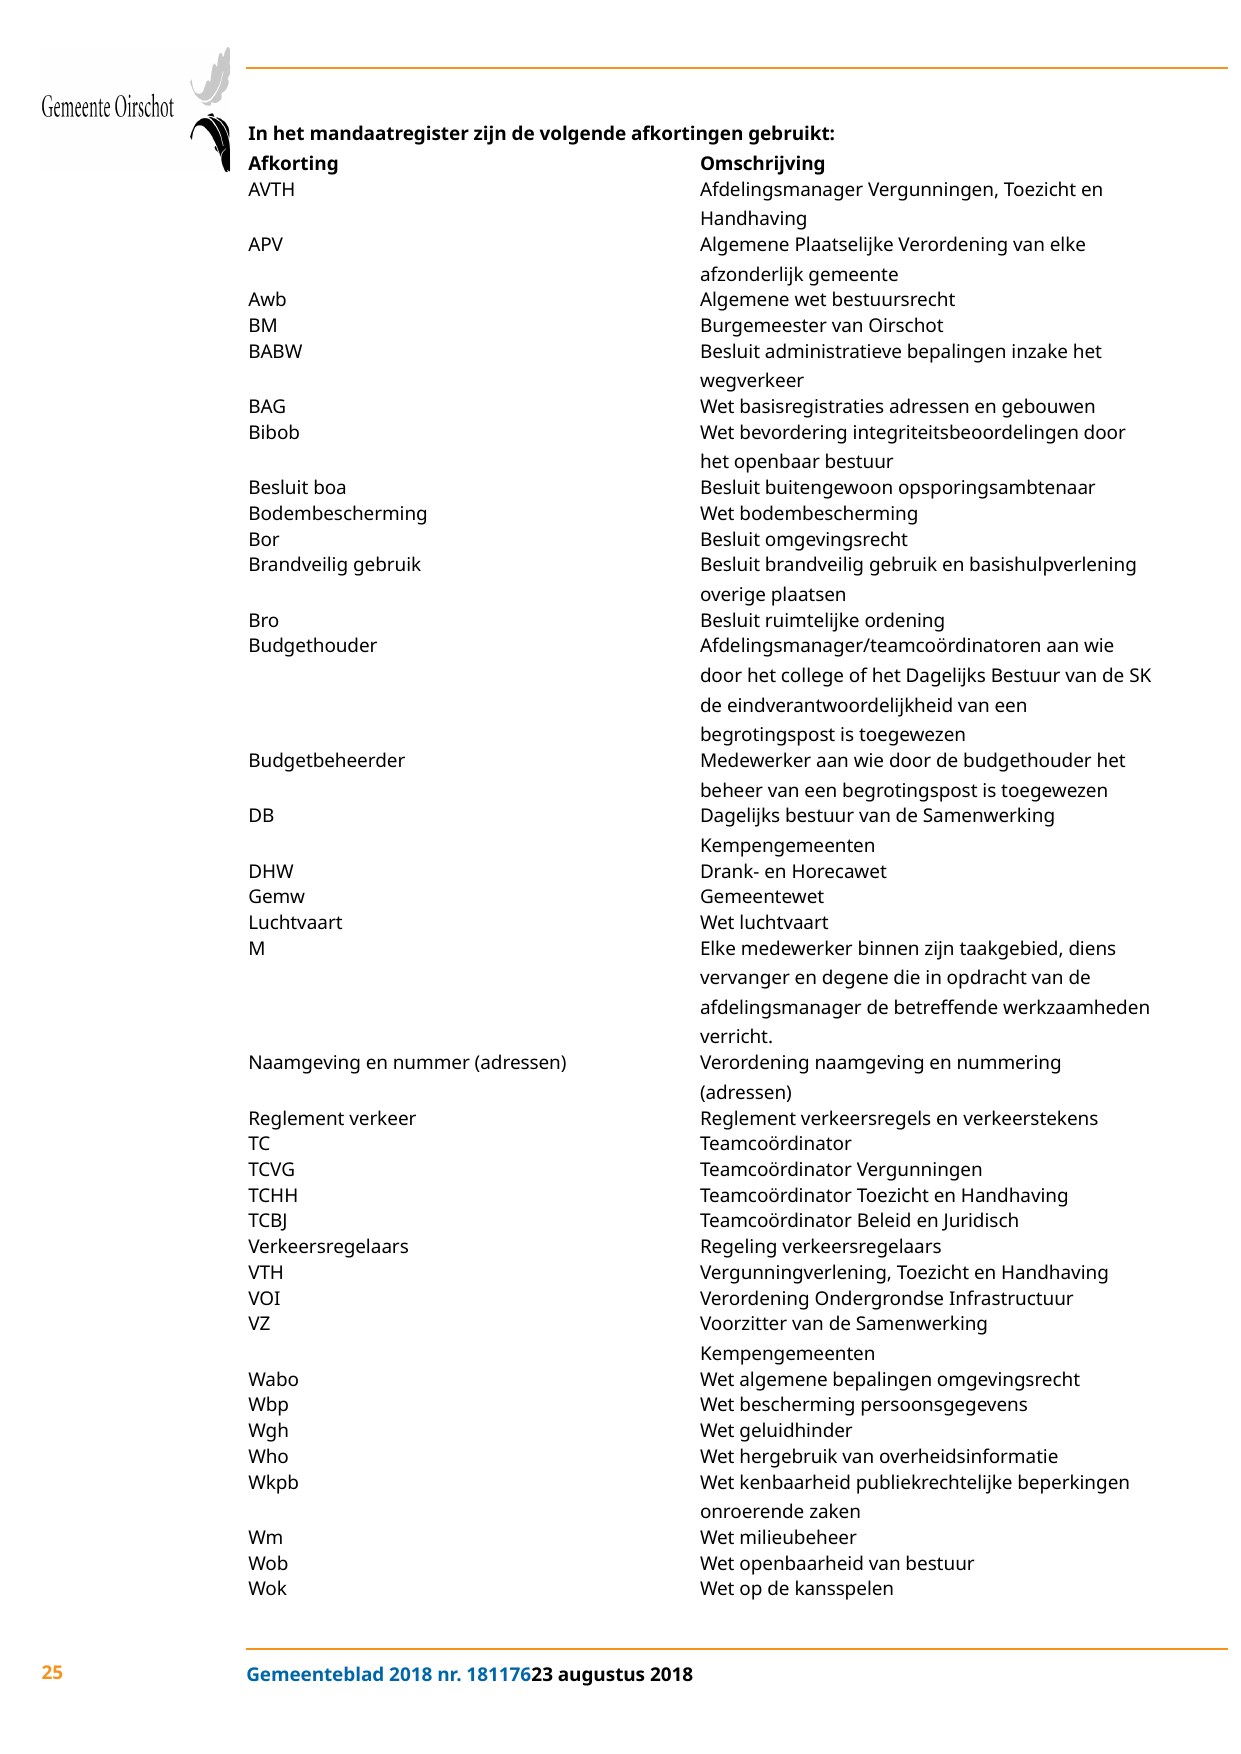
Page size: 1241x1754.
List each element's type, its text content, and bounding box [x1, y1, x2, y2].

table_cell VZ [248, 1311, 700, 1366]
table_cell Bor [248, 526, 700, 552]
table_cell TCVG [248, 1156, 700, 1182]
table_cell BAG [248, 394, 700, 419]
table_cell Teamcoördinator [700, 1131, 1152, 1156]
table_cell Besluit ruimtelijke ordening [700, 607, 1152, 633]
text In het mandaatregister zijn de volgende afkortingen gebruikt: [248, 121, 1152, 146]
table_cell Wet bevordering integriteitsbeoordelingen door het openbaar bestuur [700, 419, 1152, 474]
table_cell Budgetbeheerder [248, 747, 700, 802]
table_cell VOI [248, 1285, 700, 1311]
table_header Omschrijving [700, 150, 1152, 176]
table_cell Besluit buitengewoon opsporingsambtenaar [700, 475, 1152, 500]
table_cell Besluit boa [248, 475, 700, 500]
table_cell Wet algemene bepalingen omgevingsrecht [700, 1366, 1152, 1392]
table_cell Luchtvaart [248, 909, 700, 935]
table_cell Besluit omgevingsrecht [700, 526, 1152, 552]
table_cell Gemeentewet [700, 884, 1152, 909]
table_cell Wet kenbaarheid publiekrechtelijke beperkingen onroerende zaken [700, 1469, 1152, 1524]
table_cell Wet bodembescherming [700, 500, 1152, 526]
table_cell Afdelingsmanager Vergunningen, Toezicht en Handhaving [700, 176, 1152, 231]
table_cell Medewerker aan wie door de budgethouder het beheer van een begrotingspost is toegewezen [700, 747, 1152, 802]
table_cell Wet bescherming persoonsgegevens [700, 1392, 1152, 1417]
table_cell Dagelijks bestuur van de Samenwerking Kempengemeenten [700, 803, 1152, 858]
picture [41, 47, 231, 172]
table_cell Bibob [248, 419, 700, 474]
table_cell Wm [248, 1524, 700, 1550]
table_cell Naamgeving en nummer (adressen) [248, 1050, 700, 1105]
table_header Afkorting [248, 150, 700, 176]
table_cell Reglement verkeersregels en verkeerstekens [700, 1105, 1152, 1131]
table_cell BABW [248, 338, 700, 393]
table_cell TCBJ [248, 1208, 700, 1233]
table_cell Bodembescherming [248, 500, 700, 526]
table_cell TCHH [248, 1182, 700, 1208]
table_cell M [248, 935, 700, 1049]
table_cell Wabo [248, 1366, 700, 1392]
table_cell Regeling verkeersregelaars [700, 1234, 1152, 1259]
table_cell Afdelingsmanager/teamcoördinatoren aan wie door het college of het Dagelijks Bestuur van de SK de eindverantwoordelijkheid van een begrotingspost is toegewezen [700, 633, 1152, 747]
table_cell Wet op de kansspelen [700, 1576, 1152, 1601]
table_cell DB [248, 803, 700, 858]
table_cell Wbp [248, 1392, 700, 1417]
table_cell Besluit administratieve bepalingen inzake het wegverkeer [700, 338, 1152, 393]
table_cell BM [248, 313, 700, 338]
table_cell Algemene Plaatselijke Verordening van elke afzonderlijk gemeente [700, 231, 1152, 287]
table_cell Wet openbaarheid van bestuur [700, 1550, 1152, 1576]
table_cell TC [248, 1131, 700, 1156]
table_cell Teamcoördinator Beleid en Juridisch [700, 1208, 1152, 1233]
table_cell Bro [248, 607, 700, 633]
table_cell Wob [248, 1550, 700, 1576]
table_cell Teamcoördinator Vergunningen [700, 1156, 1152, 1182]
table_cell Wet luchtvaart [700, 909, 1152, 935]
table_cell APV [248, 231, 700, 287]
table_cell Wet milieubeheer [700, 1524, 1152, 1550]
table_cell Budgethouder [248, 633, 700, 747]
table_cell AVTH [248, 176, 700, 231]
table_cell Elke medewerker binnen zijn taakgebied, diens vervanger en degene die in opdracht van de afdelingsmanager de betreffende werkzaamheden verricht. [700, 935, 1152, 1049]
table_cell DHW [248, 858, 700, 883]
table_cell Wok [248, 1576, 700, 1601]
table_cell Brandveilig gebruik [248, 552, 700, 607]
table_cell Who [248, 1443, 700, 1469]
table_cell Algemene wet bestuursrecht [700, 287, 1152, 312]
table_cell VTH [248, 1259, 700, 1285]
table_cell Verkeersregelaars [248, 1234, 700, 1259]
table_cell Teamcoördinator Toezicht en Handhaving [700, 1182, 1152, 1208]
table_cell Wet hergebruik van overheidsinformatie [700, 1443, 1152, 1469]
table_cell Wkpb [248, 1469, 700, 1524]
table_cell Voorzitter van de Samenwerking Kempengemeenten [700, 1311, 1152, 1366]
table_cell Burgemeester van Oirschot [700, 313, 1152, 338]
table_cell Wgh [248, 1418, 700, 1443]
table_cell Drank- en Horecawet [700, 858, 1152, 883]
table_cell Gemw [248, 884, 700, 909]
table_cell Reglement verkeer [248, 1105, 700, 1131]
table_cell Verordening Ondergrondse Infrastructuur [700, 1285, 1152, 1311]
table_cell Wet basisregistraties adressen en gebouwen [700, 394, 1152, 419]
table_cell Vergunningverlening, Toezicht en Handhaving [700, 1259, 1152, 1285]
table_cell Verordening naamgeving en nummering (adressen) [700, 1050, 1152, 1105]
table_cell Wet geluidhinder [700, 1418, 1152, 1443]
table_cell Besluit brandveilig gebruik en basishulpverlening overige plaatsen [700, 552, 1152, 607]
table_cell Awb [248, 287, 700, 312]
